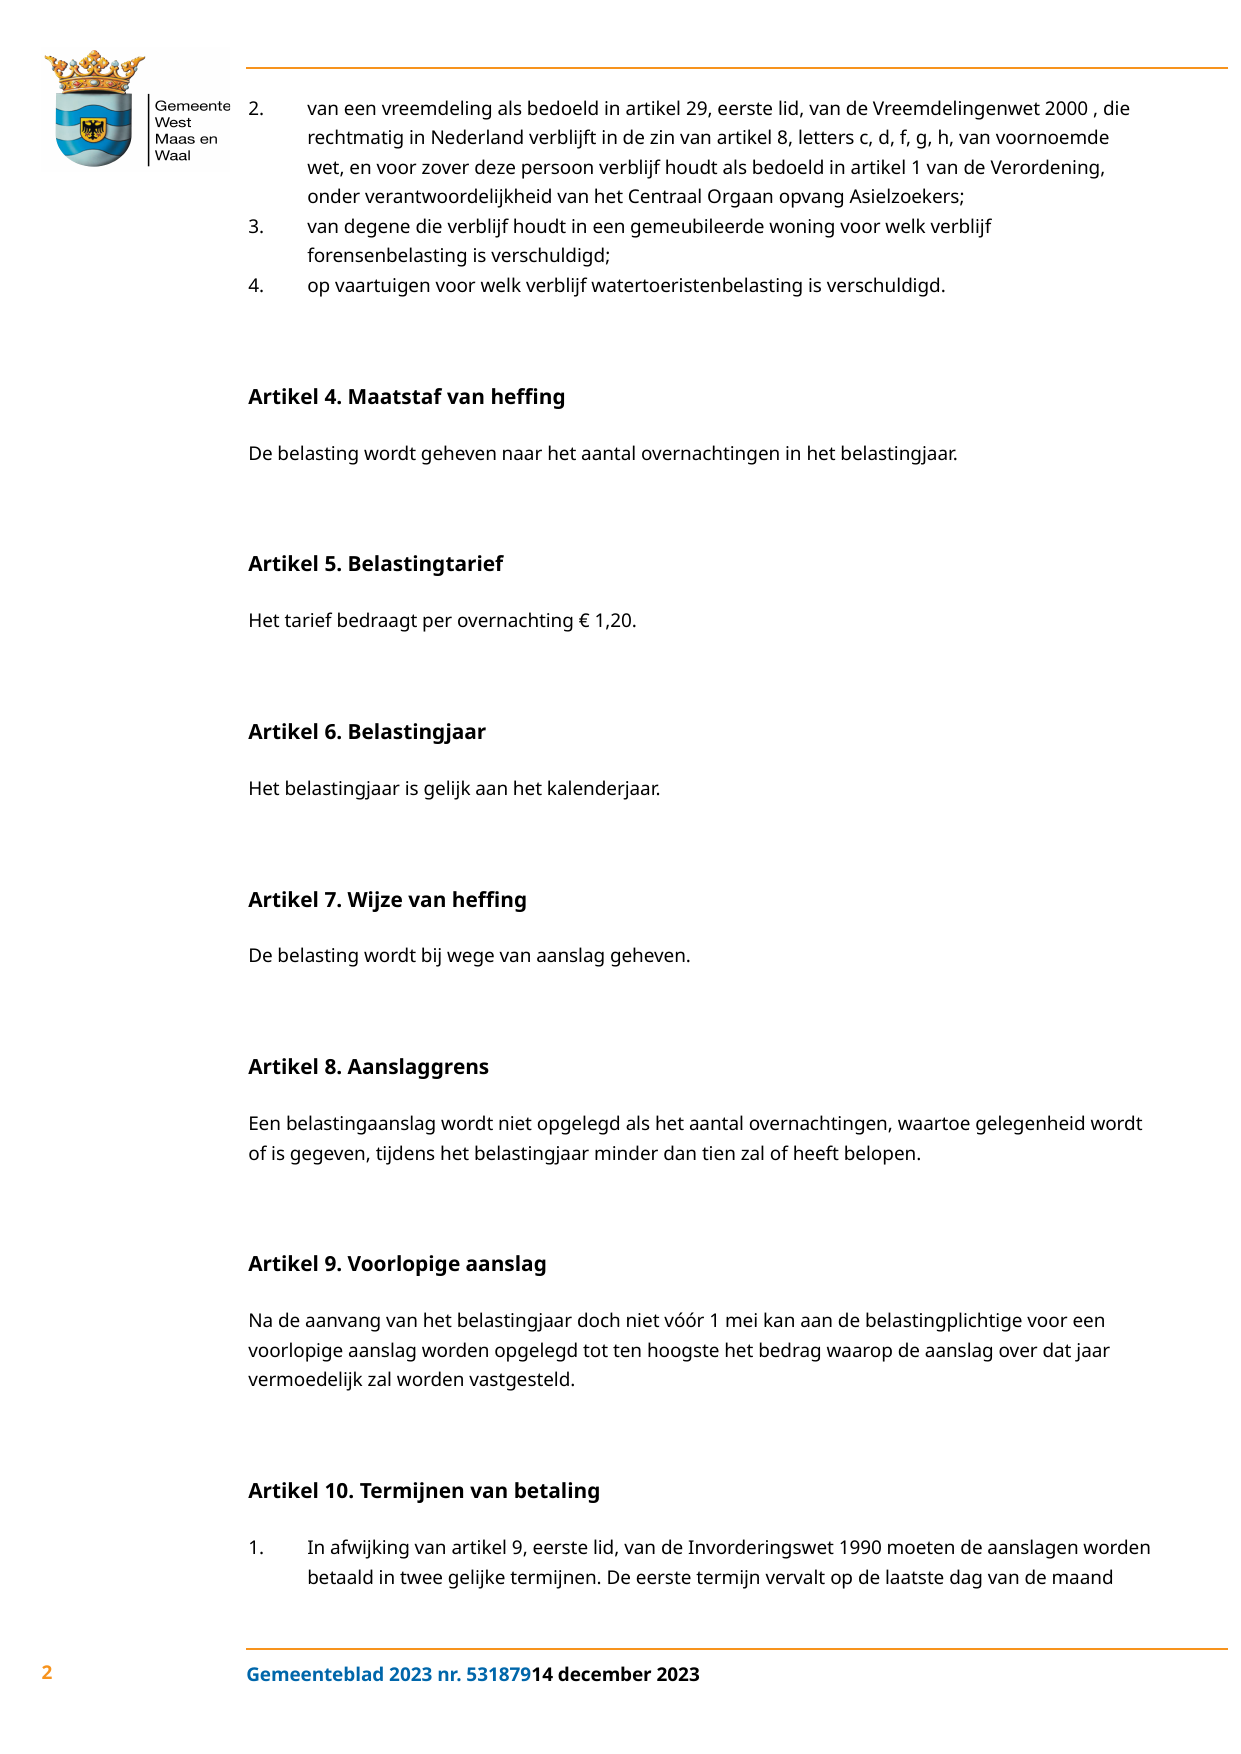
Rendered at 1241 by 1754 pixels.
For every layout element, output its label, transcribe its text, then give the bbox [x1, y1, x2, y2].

picture [41, 47, 231, 172]
text Het tarief bedraagt per overnachting € 1,20. [248, 607, 1152, 633]
list op vaartuigen voor welk verblijf watertoeristenbelasting is verschuldigd. [248, 272, 1152, 298]
list In afwijking van artikel 9, eerste lid, van de Invorderingswet 1990 moeten de aanslagen worden betaald in twee gelijke termijnen. De eerste termijn vervalt op de laatste dag van de maand [248, 1534, 1152, 1589]
text Artikel 7. Wijze van heffing [248, 885, 1152, 913]
text Een belastingaanslag wordt niet opgelegd als het aantal overnachtingen, waartoe gelegenheid wordt of is gegeven, tijdens het belastingjaar minder dan tien zal of heeft belopen. [248, 1110, 1152, 1166]
text Artikel 8. Aanslaggrens [248, 1052, 1152, 1081]
text Artikel 4. Maatstaf van heffing [248, 382, 1152, 410]
text De belasting wordt bij wege van aanslag geheven. [248, 943, 1152, 968]
text De belasting wordt geheven naar het aantal overnachtingen in het belastingjaar. [248, 440, 1152, 466]
text Het belastingjaar is gelijk aan het kalenderjaar. [248, 775, 1152, 801]
text Artikel 5. Belastingtarief [248, 549, 1152, 578]
list van een vreemdeling als bedoeld in artikel 29, eerste lid, van de Vreemdelingenwet 2000 , die rechtmatig in Nederland verblijft in de zin van artikel 8, letters c, d, f, g, h, van voornoemde wet, en voor zover deze persoon verblijf houdt als bedoeld in artikel 1 van de Verordening, onder verantwoordelijkheid van het Centraal Orgaan opvang Asielzoekers; [248, 95, 1152, 209]
text Artikel 6. Belastingjaar [248, 717, 1152, 746]
text Na de aanvang van het belastingjaar doch niet vóór 1 mei kan aan de belastingplichtige voor een voorlopige aanslag worden opgelegd tot ten hoogste het bedrag waarop de aanslag over dat jaar vermoedelijk zal worden vastgesteld. [248, 1307, 1152, 1392]
text Artikel 10. Termijnen van betaling [248, 1476, 1152, 1505]
text Artikel 9. Voorlopige aanslag [248, 1249, 1152, 1278]
list van degene die verblijf houdt in een gemeubileerde woning voor welk verblijf forensenbelasting is verschuldigd; [248, 213, 1152, 268]
